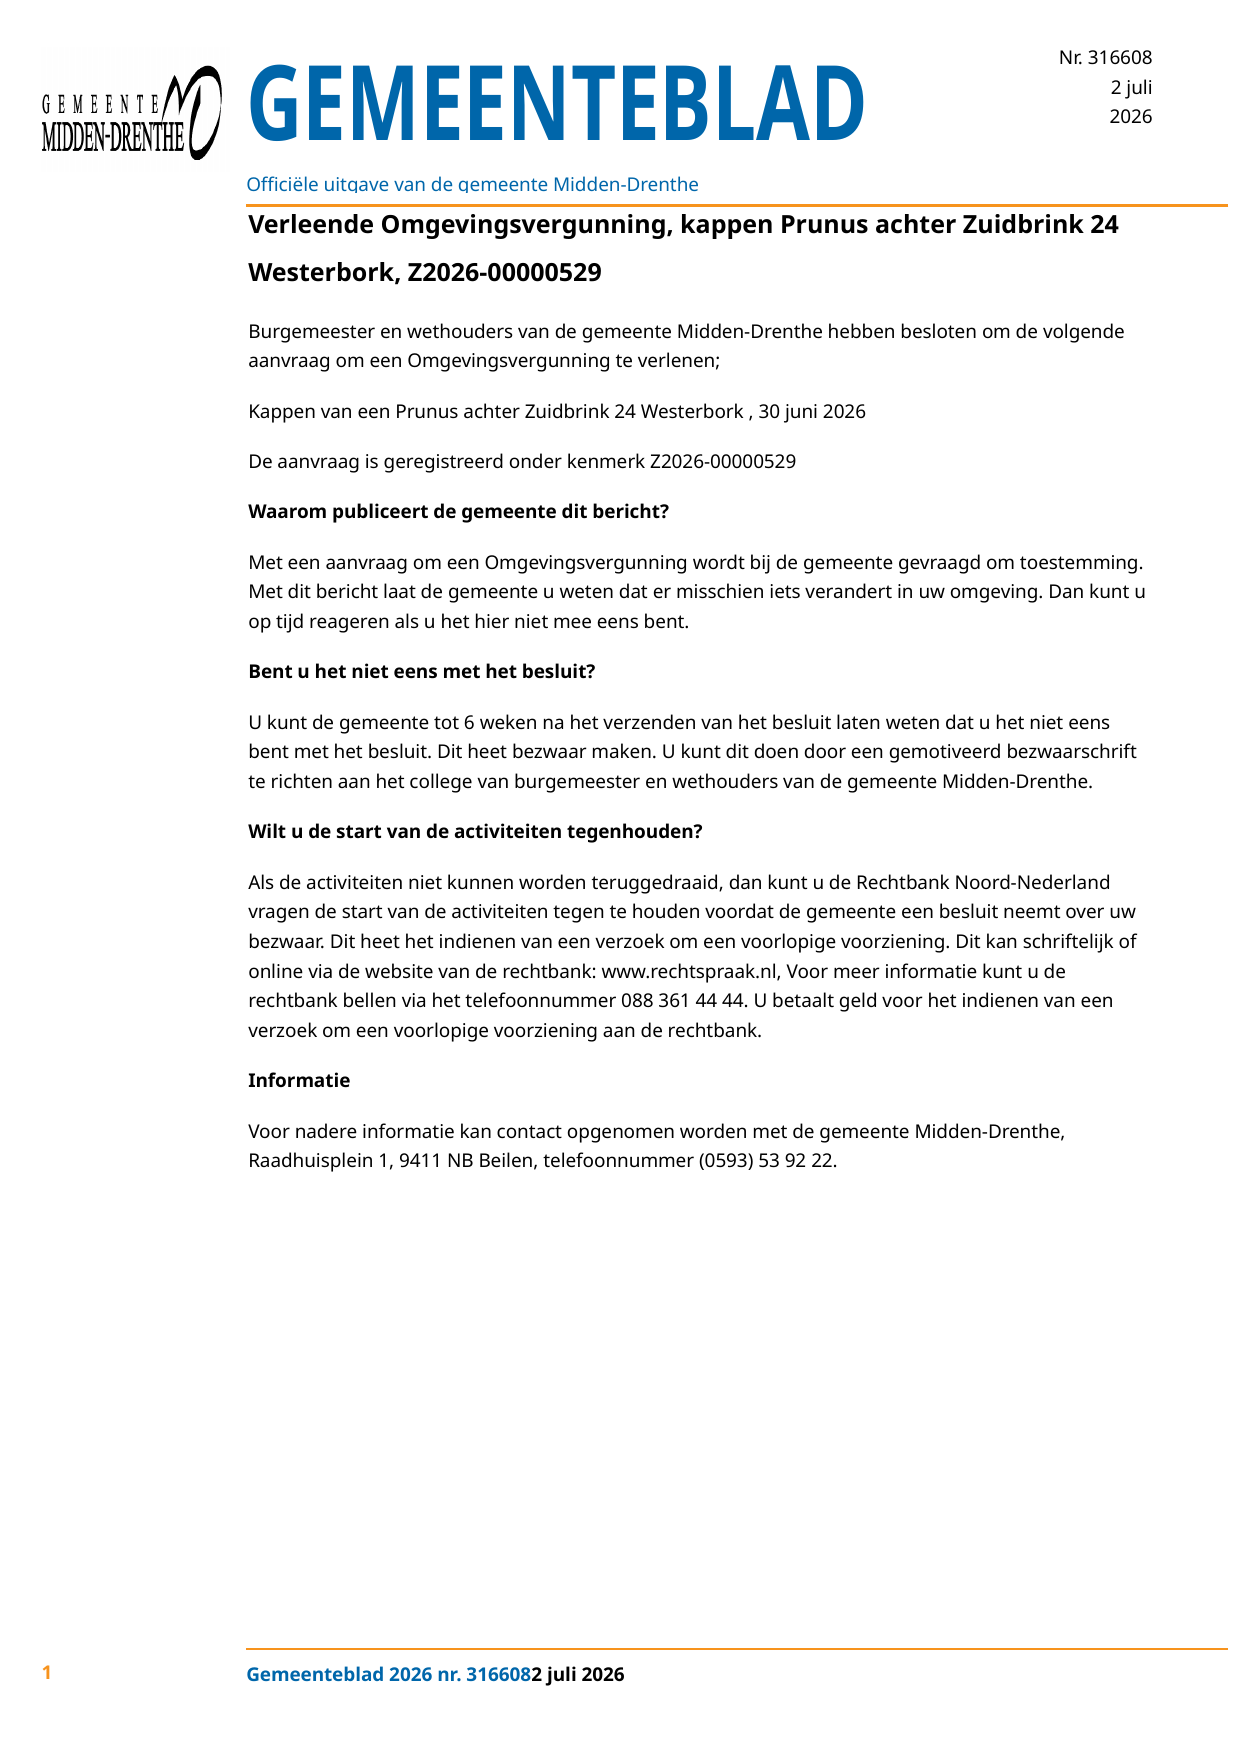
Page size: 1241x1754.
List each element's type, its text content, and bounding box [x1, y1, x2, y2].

text Burgemeester en wethouders van de gemeente Midden-Drenthe hebben besloten om de volgende aanvraag om een Omgevingsvergunning te verlenen; [248, 318, 1152, 373]
text U kunt de gemeente tot 6 weken na het verzenden van het besluit laten weten dat u het niet eens bent met het besluit. Dit heet bezwaar maken. U kunt dit doen door een gemotiveerd bezwaarschrift te richten aan het college van burgemeester en wethouders van de gemeente Midden-Drenthe. [248, 709, 1152, 794]
text Bent u het niet eens met het besluit? [248, 659, 1152, 684]
text Wilt u de start van de activiteiten tegenhouden? [248, 819, 1152, 844]
text Met een aanvraag om een Omgevingsvergunning wordt bij de gemeente gevraagd om toestemming. Met dit bericht laat de gemeente u weten dat er misschien iets verandert in uw omgeving. Dan kunt u op tijd reageren als u het hier niet mee eens bent. [248, 549, 1152, 634]
text Waarom publiceert de gemeente dit bericht? [248, 499, 1152, 524]
text Als de activiteiten niet kunnen worden teruggedraaid, dan kunt u de Rechtbank Noord-Nederland vragen de start van de activiteiten tegen te houden voordat de gemeente een besluit neemt over uw bezwaar. Dit heet het indienen van een verzoek om een voorlopige voorziening. Dit kan schriftelijk of online via de website van de rechtbank: www.rechtspraak.nl, Voor meer informatie kunt u de rechtbank bellen via het telefoonnummer 088 361 44 44. U betaalt geld voor het indienen van een verzoek om een voorlopige voorziening aan de rechtbank. [248, 869, 1152, 1043]
picture [41, 47, 231, 172]
text Kappen van een Prunus achter Zuidbrink 24 Westerbork , 30 juni 2026 [248, 398, 1152, 424]
text Voor nadere informatie kan contact opgenomen worden met de gemeente Midden-Drenthe, Raadhuisplein 1, 9411 NB Beilen, telefoonnummer (0593) 53 92 22. [248, 1118, 1152, 1173]
text Informatie [248, 1067, 1152, 1093]
text Verleende Omgevingsvergunning, kappen Prunus achter Zuidbrink 24 Westerbork, Z2026-00000529 [248, 207, 1152, 288]
text De aanvraag is geregistreerd onder kenmerk Z2026-00000529 [248, 448, 1152, 474]
